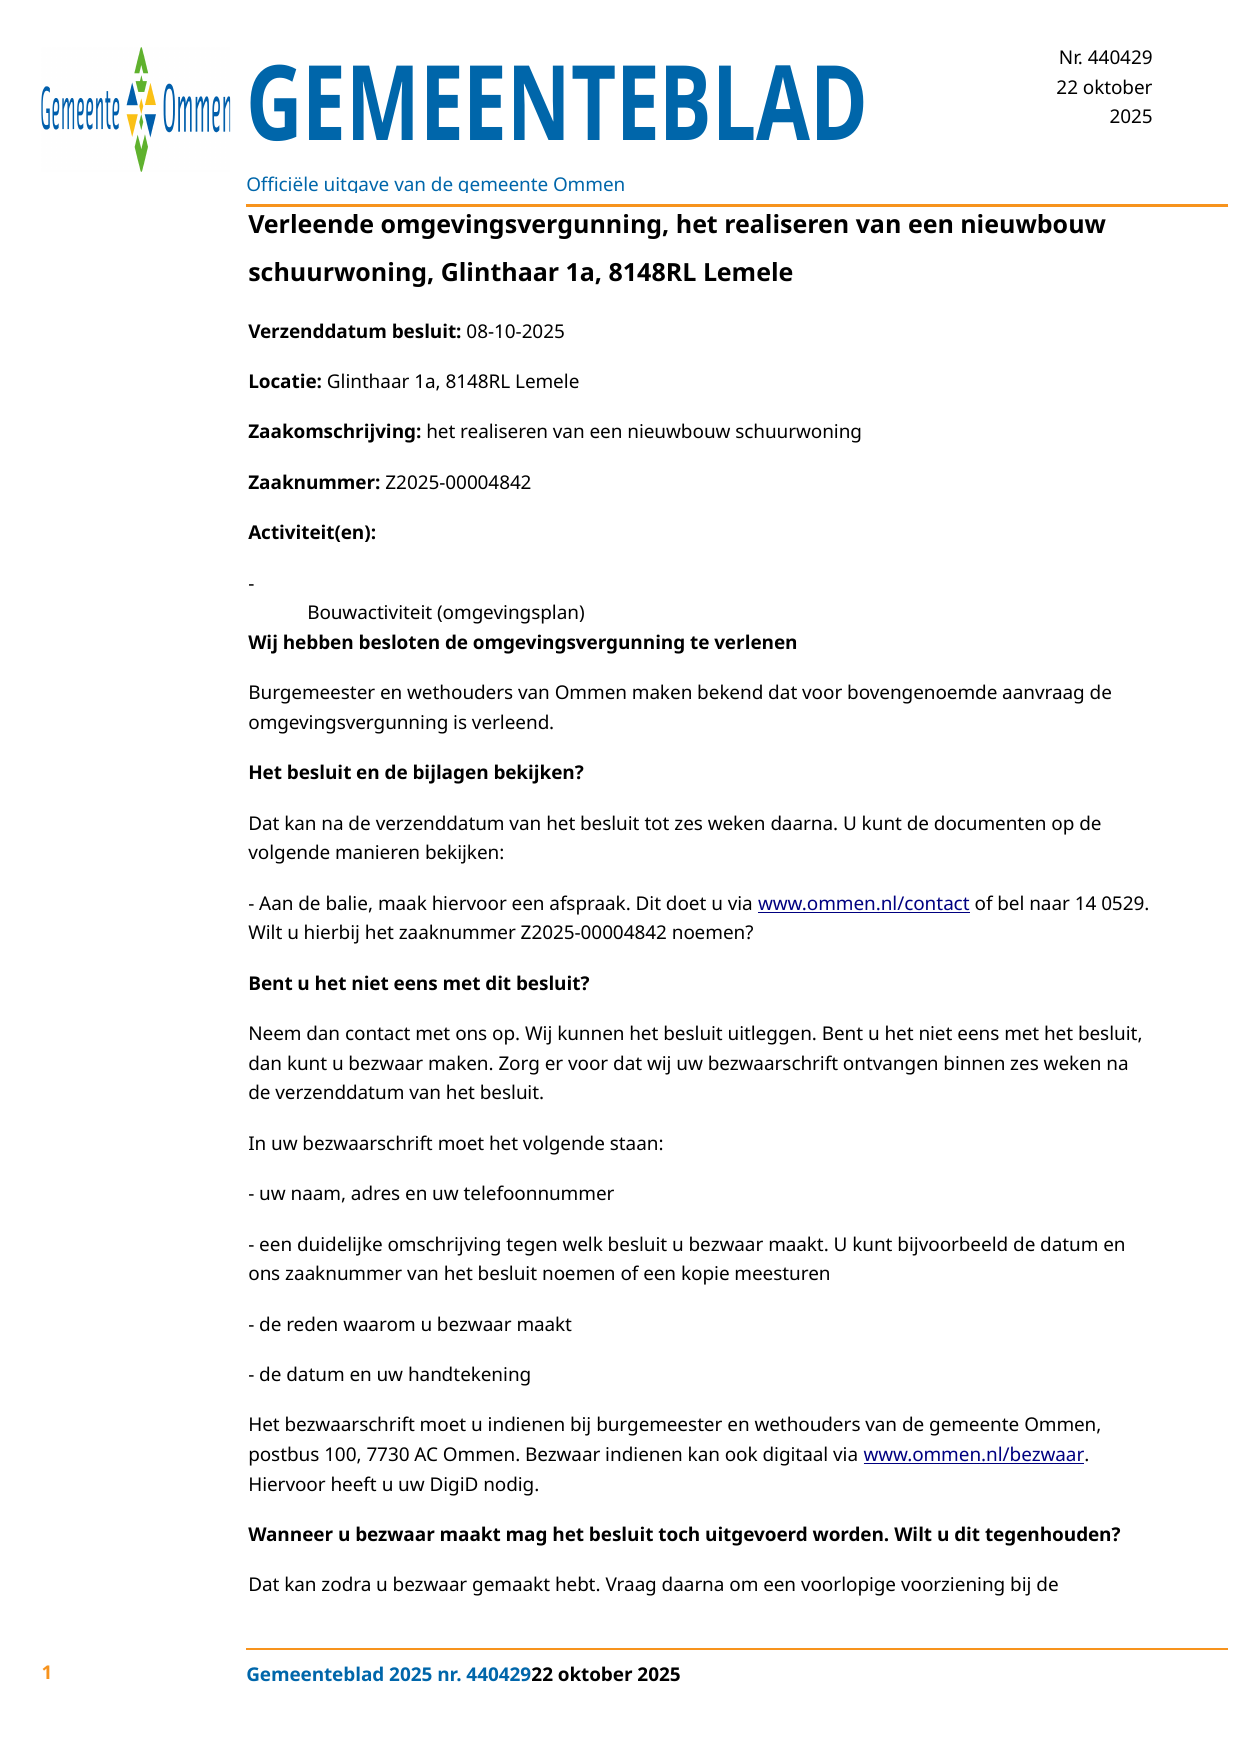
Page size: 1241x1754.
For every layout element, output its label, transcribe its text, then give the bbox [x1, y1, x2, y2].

text Het besluit en de bijlagen bekijken? [248, 759, 1152, 785]
text Het bezwaarschrift moet u indienen bij burgemeester en wethouders van de gemeente Ommen, postbus 100, 7730 AC Ommen. Bezwaar indienen kan ook digitaal via www.ommen.nl/bezwaar. Hiervoor heeft u uw DigiD nodig. [248, 1412, 1152, 1497]
list Bouwactiviteit (omgevingsplan) [248, 599, 1152, 625]
text - de reden waarom u bezwaar maakt [248, 1311, 1152, 1337]
text - een duidelijke omschrijving tegen welk besluit u bezwaar maakt. U kunt bijvoorbeeld de datum en ons zaaknummer van het besluit noemen of een kopie meesturen [248, 1231, 1152, 1286]
text - uw naam, adres en uw telefoonnummer [248, 1180, 1152, 1206]
text Verleende omgevingsvergunning, het realiseren van een nieuwbouw schuurwoning, Glinthaar 1a, 8148RL Lemele [248, 207, 1152, 288]
text Locatie: Glinthaar 1a, 8148RL Lemele [248, 368, 1152, 394]
picture [41, 47, 231, 172]
text Dat kan zodra u bezwaar gemaakt hebt. Vraag daarna om een voorlopige voorziening bij de [248, 1572, 1152, 1597]
text Zaaknummer: Z2025-00004842 [248, 469, 1152, 495]
text - Aan de balie, maak hiervoor een afspraak. Dit doet u via www.ommen.nl/contact of bel naar 14 0529. Wilt u hierbij het zaaknummer Z2025-00004842 noemen? [248, 890, 1152, 945]
text Burgemeester en wethouders van Ommen maken bekend dat voor bovengenoemde aanvraag de omgevingsvergunning is verleend. [248, 679, 1152, 735]
text Neem dan contact met ons op. Wij kunnen het besluit uitleggen. Bent u het niet eens met het besluit, dan kunt u bezwaar maken. Zorg er voor dat wij uw bezwaarschrift ontvangen binnen zes weken na de verzenddatum van het besluit. [248, 1020, 1152, 1105]
text Verzenddatum besluit: 08-10-2025 [248, 318, 1152, 344]
text Zaakomschrijving: het realiseren van een nieuwbouw schuurwoning [248, 419, 1152, 444]
text Wij hebben besloten de omgevingsvergunning te verlenen [248, 629, 1152, 655]
text Activiteit(en): [248, 519, 1152, 545]
text In uw bezwaarschrift moet het volgende staan: [248, 1130, 1152, 1156]
text Wanneer u bezwaar maakt mag het besluit toch uitgevoerd worden. Wilt u dit tegenhouden? [248, 1521, 1152, 1547]
text - de datum en uw handtekening [248, 1361, 1152, 1387]
text Dat kan na de verzenddatum van het besluit tot zes weken daarna. U kunt de documenten op de volgende manieren bekijken: [248, 810, 1152, 865]
text Bent u het niet eens met dit besluit? [248, 970, 1152, 996]
